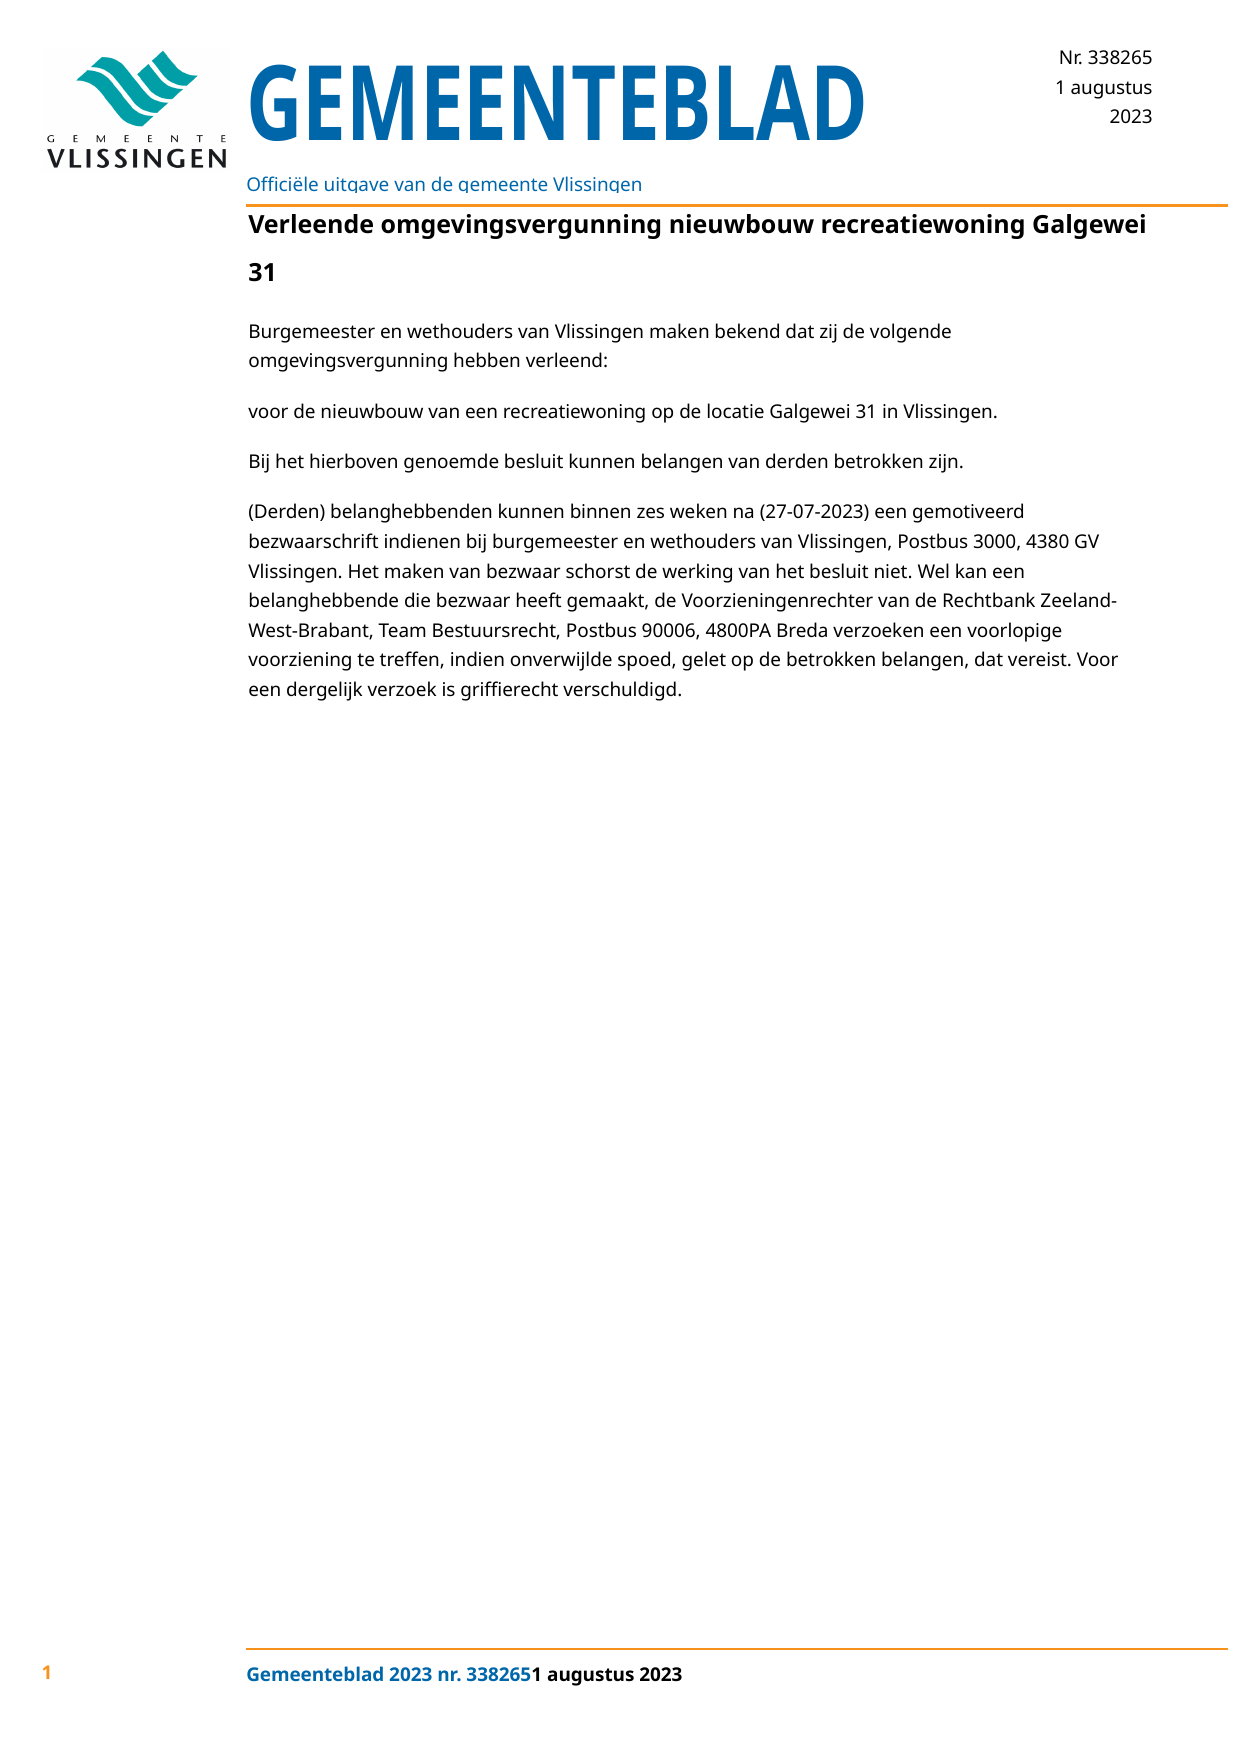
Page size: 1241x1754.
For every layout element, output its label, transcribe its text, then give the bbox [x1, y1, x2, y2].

text Bij het hierboven genoemde besluit kunnen belangen van derden betrokken zijn. [248, 448, 1152, 474]
text voor de nieuwbouw van een recreatiewoning op de locatie Galgewei 31 in Vlissingen. [248, 398, 1152, 424]
picture [41, 47, 231, 172]
text Verleende omgevingsvergunning nieuwbouw recreatiewoning Galgewei 31 [248, 207, 1152, 288]
text (Derden) belanghebbenden kunnen binnen zes weken na (27-07-2023) een gemotiveerd bezwaarschrift indienen bij burgemeester en wethouders van Vlissingen, Postbus 3000, 4380 GV Vlissingen. Het maken van bezwaar schorst de werking van het besluit niet. Wel kan een belanghebbende die bezwaar heeft gemaakt, de Voorzieningenrechter van de Rechtbank Zeeland-West-Brabant, Team Bestuursrecht, Postbus 90006, 4800PA Breda verzoeken een voorlopige voorziening te treffen, indien onverwijlde spoed, gelet op de betrokken belangen, dat vereist. Voor een dergelijk verzoek is griffierecht verschuldigd. [248, 499, 1152, 702]
text Burgemeester en wethouders van Vlissingen maken bekend dat zij de volgende omgevingsvergunning hebben verleend: [248, 318, 1152, 373]
